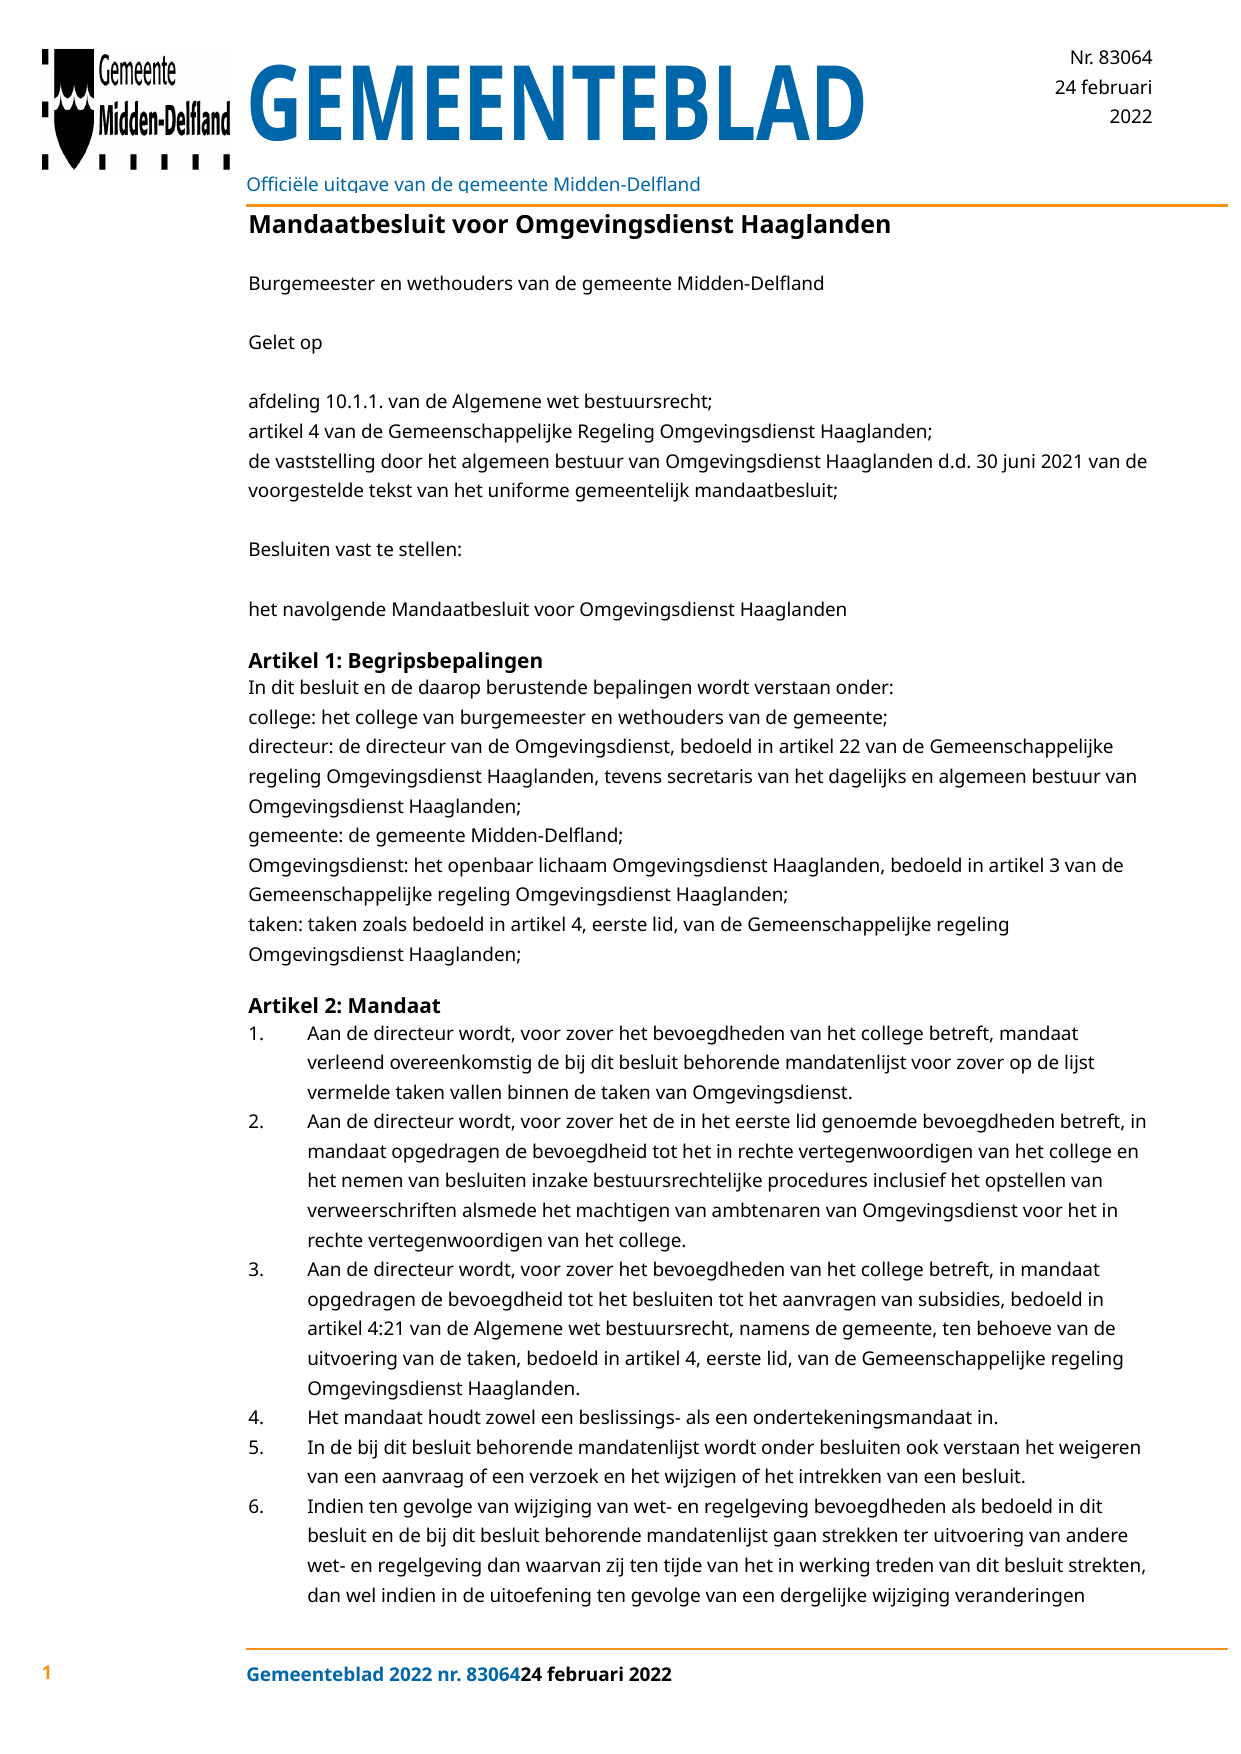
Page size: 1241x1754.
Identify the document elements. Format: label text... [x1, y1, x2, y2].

text In dit besluit en de daarop berustende bepalingen wordt verstaan onder: [248, 674, 1152, 700]
list Aan de directeur wordt, voor zover het bevoegdheden van het college betreft, in mandaat opgedragen de bevoegdheid tot het besluiten tot het aanvragen van subsidies, bedoeld in artikel 4:21 van de Algemene wet bestuursrecht, namens de gemeente, ten behoeve van de uitvoering van de taken, bedoeld in artikel 4, eerste lid, van de Gemeenschappelijke regeling Omgevingsdienst Haaglanden. [248, 1256, 1152, 1400]
list In de bij dit besluit behorende mandatenlijst wordt onder besluiten ook verstaan het weigeren van een aanvraag of een verzoek en het wijzigen of het intrekken van een besluit. [248, 1434, 1152, 1489]
text taken: taken zoals bedoeld in artikel 4, eerste lid, van de Gemeenschappelijke regeling Omgevingsdienst Haaglanden; [248, 911, 1152, 967]
text Burgemeester en wethouders van de gemeente Midden-Delfland [248, 270, 1152, 296]
text Artikel 1: Begripsbepalingen [248, 646, 1152, 674]
list Indien ten gevolge van wijziging van wet- en regelgeving bevoegdheden als bedoeld in dit besluit en de bij dit besluit behorende mandatenlijst gaan strekken ter uitvoering van andere wet- en regelgeving dan waarvan zij ten tijde van het in werking treden van dit besluit strekten, dan wel indien in de uitoefening ten gevolge van een dergelijke wijziging veranderingen [248, 1493, 1152, 1607]
text Gelet op [248, 329, 1152, 355]
text artikel 4 van de Gemeenschappelijke Regeling Omgevingsdienst Haaglanden; [248, 418, 1152, 444]
text college: het college van burgemeester en wethouders van de gemeente; [248, 704, 1152, 730]
picture [41, 47, 231, 172]
text het navolgende Mandaatbesluit voor Omgevingsdienst Haaglanden [248, 596, 1152, 621]
list Het mandaat houdt zowel een beslissings- als een ondertekeningsmandaat in. [248, 1404, 1152, 1430]
text directeur: de directeur van de Omgevingsdienst, bedoeld in artikel 22 van de Gemeenschappelijke regeling Omgevingsdienst Haaglanden, tevens secretaris van het dagelijks en algemeen bestuur van Omgevingsdienst Haaglanden; [248, 734, 1152, 819]
text afdeling 10.1.1. van de Algemene wet bestuursrecht; [248, 389, 1152, 414]
list Aan de directeur wordt, voor zover het bevoegdheden van het college betreft, mandaat verleend overeenkomstig de bij dit besluit behorende mandatenlijst voor zover op de lijst vermelde taken vallen binnen de taken van Omgevingsdienst. [248, 1020, 1152, 1104]
text gemeente: de gemeente Midden-Delfland; [248, 822, 1152, 848]
list Aan de directeur wordt, voor zover het de in het eerste lid genoemde bevoegdheden betreft, in mandaat opgedragen de bevoegdheid tot het in rechte vertegenwoordigen van het college en het nemen van besluiten inzake bestuursrechtelijke procedures inclusief het opstellen van verweerschriften alsmede het machtigen van ambtenaren van Omgevingsdienst voor het in rechte vertegenwoordigen van het college. [248, 1108, 1152, 1252]
text Omgevingsdienst: het openbaar lichaam Omgevingsdienst Haaglanden, bedoeld in artikel 3 van de Gemeenschappelijke regeling Omgevingsdienst Haaglanden; [248, 852, 1152, 907]
text de vaststelling door het algemeen bestuur van Omgevingsdienst Haaglanden d.d. 30 juni 2021 van de voorgestelde tekst van het uniforme gemeentelijk mandaatbesluit; [248, 448, 1152, 503]
text Artikel 2: Mandaat [248, 991, 1152, 1020]
text Mandaatbesluit voor Omgevingsdienst Haaglanden [248, 207, 1152, 241]
text Besluiten vast te stellen: [248, 537, 1152, 562]
